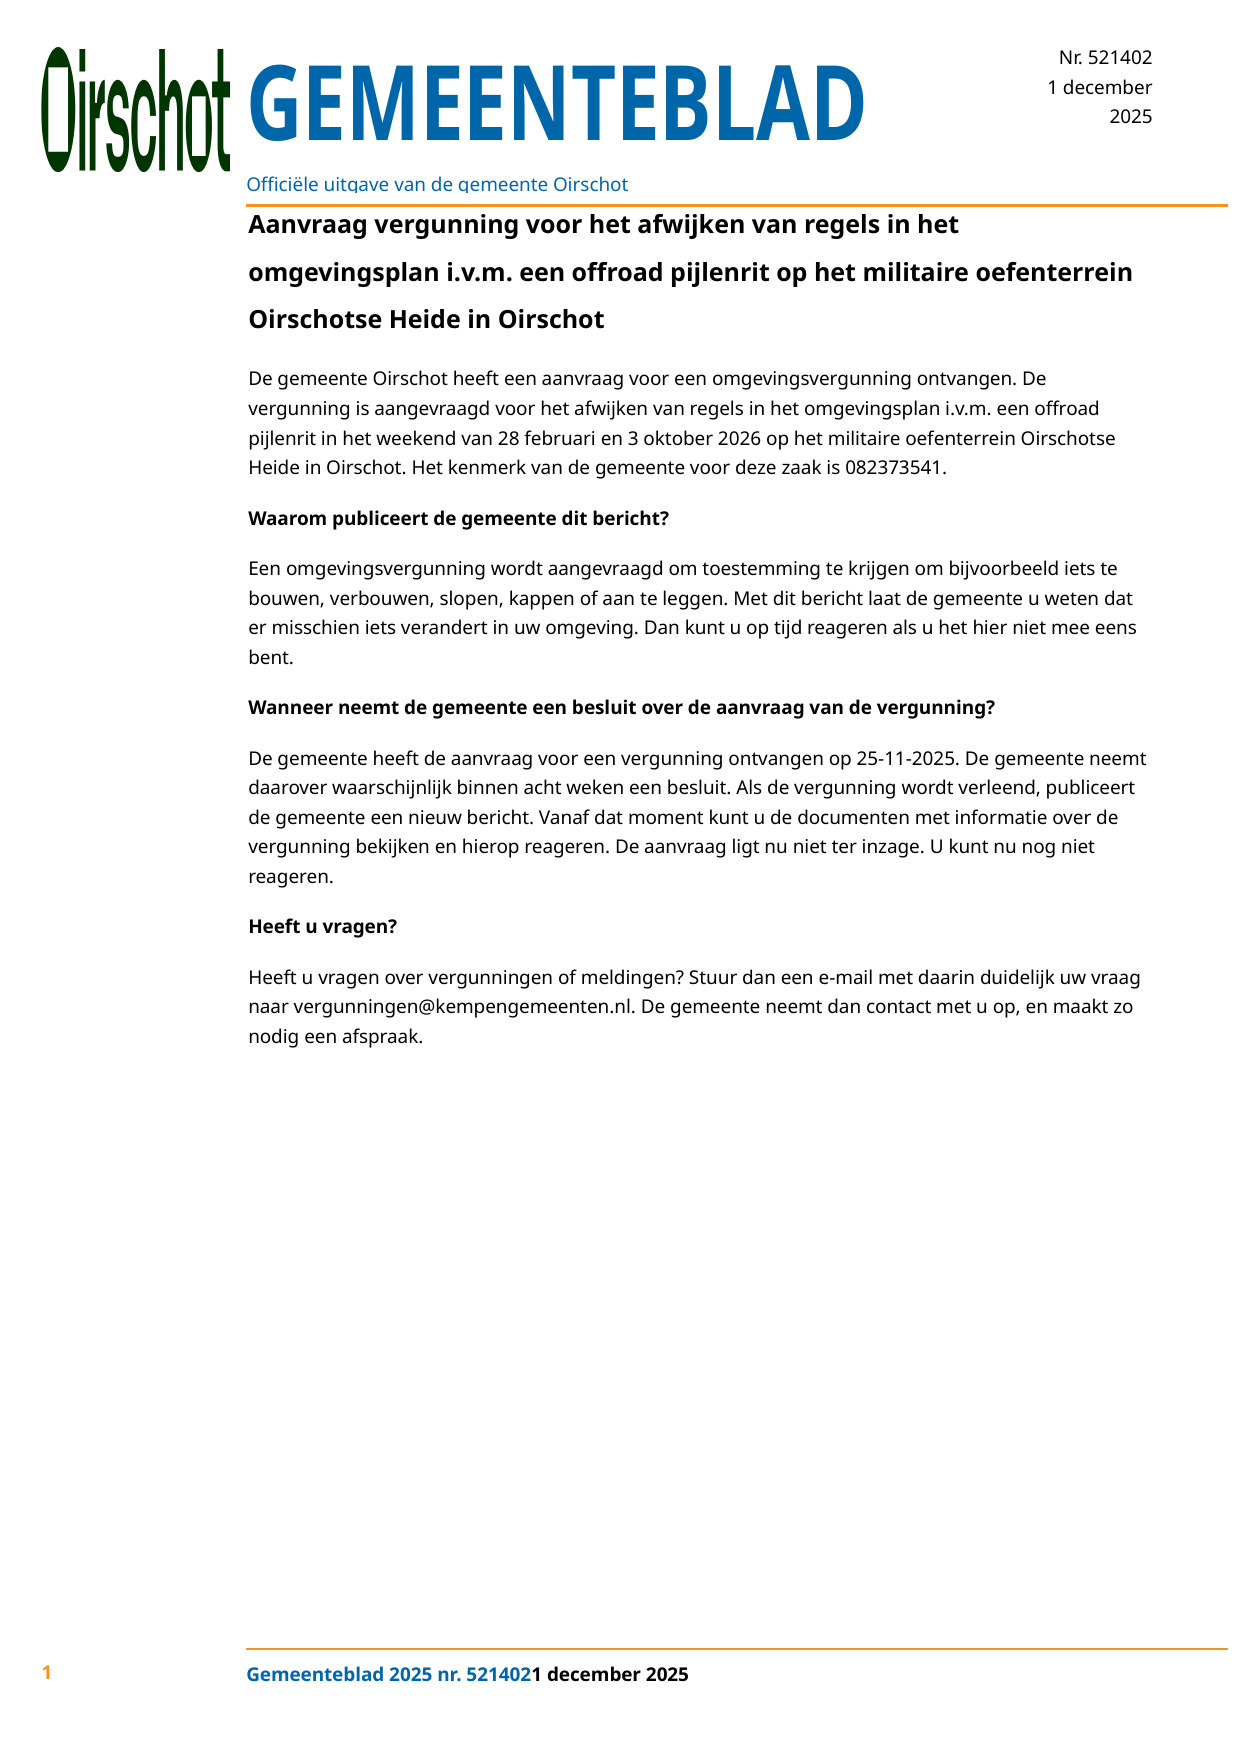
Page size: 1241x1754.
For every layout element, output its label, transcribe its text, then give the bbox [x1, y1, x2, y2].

picture [41, 47, 231, 172]
text De gemeente heeft de aanvraag voor een vergunning ontvangen op 25-11-2025. De gemeente neemt daarover waarschijnlijk binnen acht weken een besluit. Als de vergunning wordt verleend, publiceert de gemeente een nieuw bericht. Vanaf dat moment kunt u de documenten met informatie over de vergunning bekijken en hierop reageren. De aanvraag ligt nu niet ter inzage. U kunt nu nog niet reageren. [248, 745, 1152, 889]
text Heeft u vragen? [248, 913, 1152, 939]
text Wanneer neemt de gemeente een besluit over de aanvraag van de vergunning? [248, 694, 1152, 720]
text Heeft u vragen over vergunningen of meldingen? Stuur dan een e-mail met daarin duidelijk uw vraag naar vergunningen@kempengemeenten.nl. De gemeente neemt dan contact met u op, en maakt zo nodig een afspraak. [248, 964, 1152, 1049]
text Waarom publiceert de gemeente dit bericht? [248, 505, 1152, 530]
text Aanvraag vergunning voor het afwijken van regels in het omgevingsplan i.v.m. een offroad pijlenrit op het militaire oefenterrein Oirschotse Heide in Oirschot [248, 207, 1152, 336]
text Een omgevingsvergunning wordt aangevraagd om toestemming te krijgen om bijvoorbeeld iets te bouwen, verbouwen, slopen, kappen of aan te leggen. Met dit bericht laat de gemeente u weten dat er misschien iets verandert in uw omgeving. Dan kunt u op tijd reageren als u het hier niet mee eens bent. [248, 555, 1152, 669]
text De gemeente Oirschot heeft een aanvraag voor een omgevingsvergunning ontvangen. De vergunning is aangevraagd voor het afwijken van regels in het omgevingsplan i.v.m. een offroad pijlenrit in het weekend van 28 februari en 3 oktober 2026 op het militaire oefenterrein Oirschotse Heide in Oirschot. Het kenmerk van de gemeente voor deze zaak is 082373541. [248, 366, 1152, 480]
